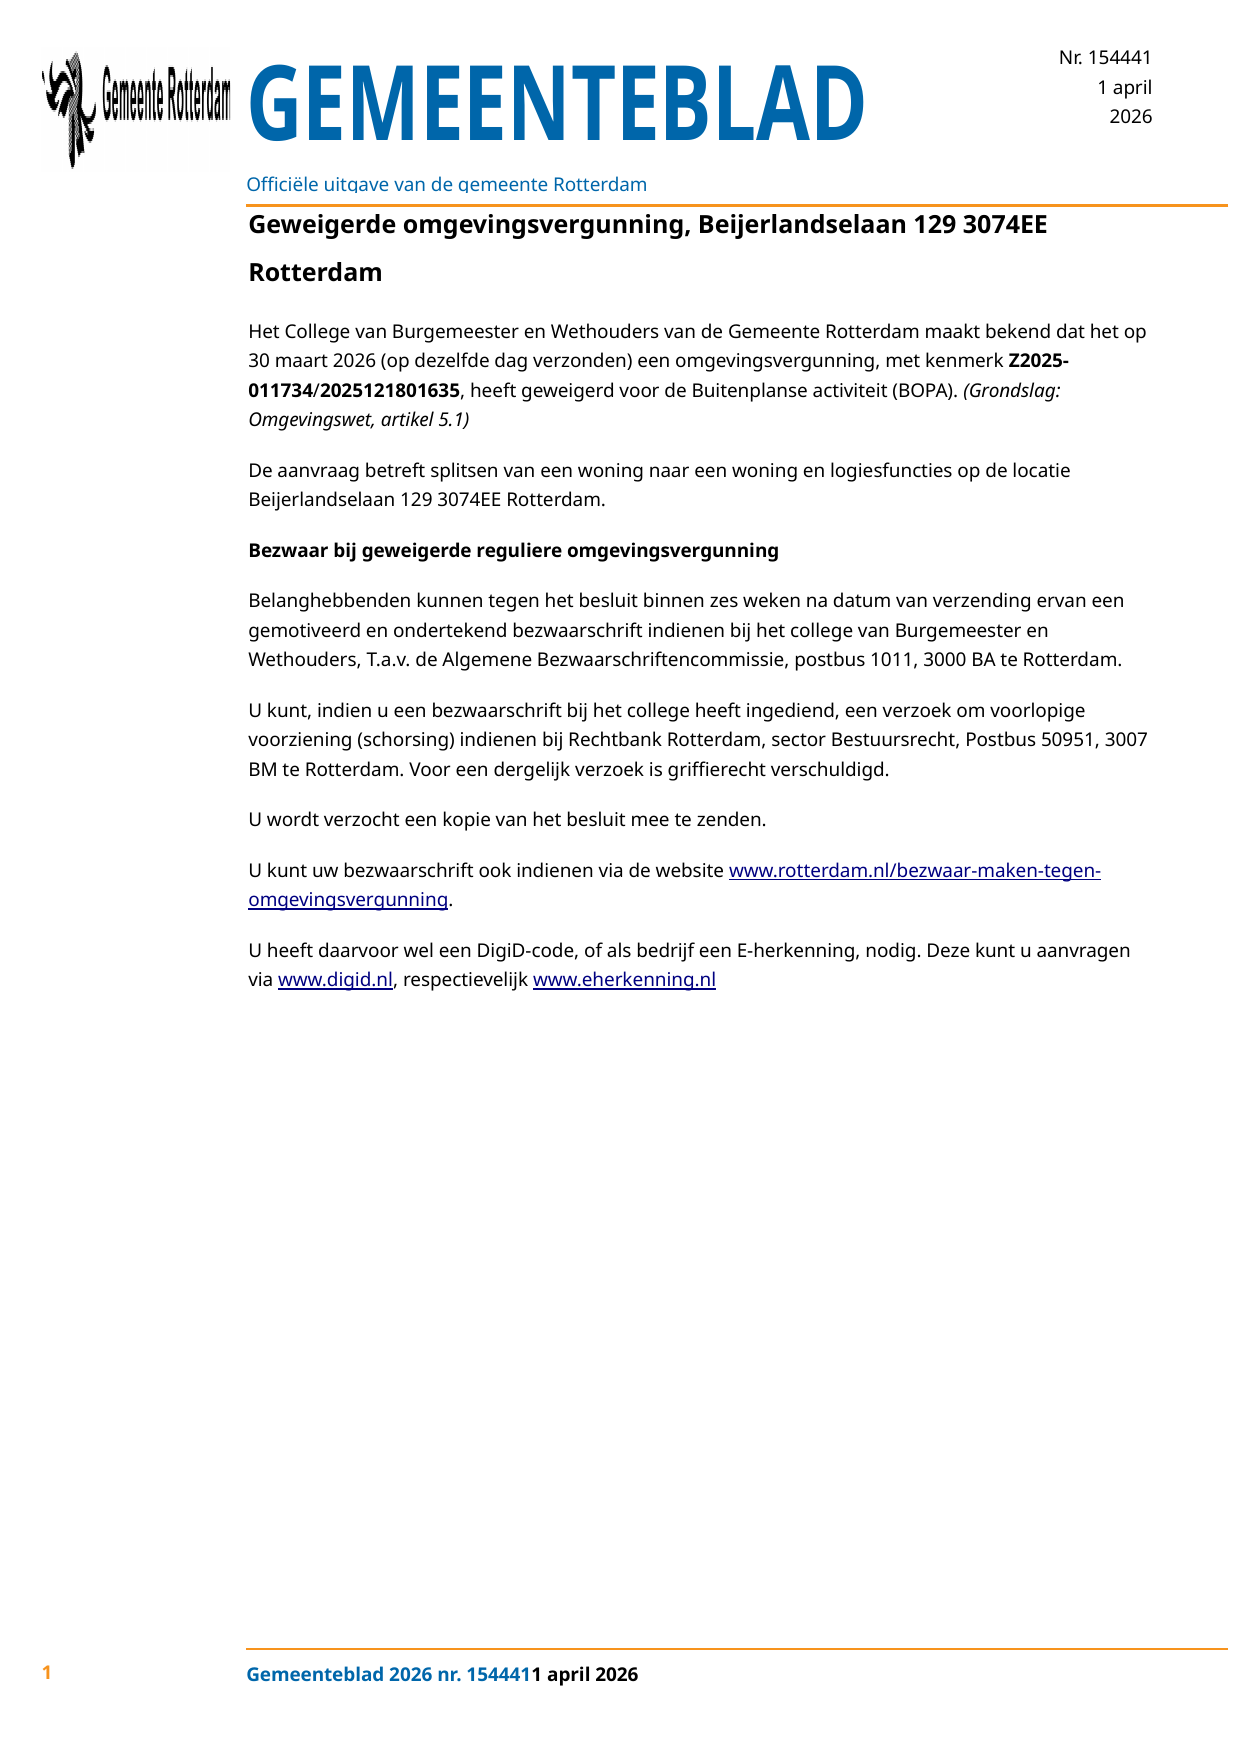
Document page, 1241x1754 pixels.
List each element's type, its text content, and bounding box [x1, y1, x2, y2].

text Bezwaar bij geweigerde reguliere omgevingsvergunning [248, 537, 1152, 563]
picture [41, 47, 231, 172]
text Geweigerde omgevingsvergunning, Beijerlandselaan 129 3074EE Rotterdam [248, 207, 1152, 288]
text Het College van Burgemeester en Wethouders van de Gemeente Rotterdam maakt bekend dat het op 30 maart 2026 (op dezelfde dag verzonden) een omgevingsvergunning, met kenmerk Z2025-011734/2025121801635, heeft geweigerd voor de Buitenplanse activiteit (BOPA). (Grondslag: Omgevingswet, artikel 5.1) [248, 318, 1152, 432]
text U heeft daarvoor wel een DigiD-code, of als bedrijf een E-herkenning, nodig. Deze kunt u aanvragen via www.digid.nl, respectievelijk www.eherkenning.nl [248, 937, 1152, 992]
text U wordt verzocht een kopie van het besluit mee te zenden. [248, 807, 1152, 832]
text De aanvraag betreft splitsen van een woning naar een woning en logiesfuncties op de locatie Beijerlandselaan 129 3074EE Rotterdam. [248, 457, 1152, 512]
text U kunt, indien u een bezwaarschrift bij het college heeft ingediend, een verzoek om voorlopige voorziening (schorsing) indienen bij Rechtbank Rotterdam, sector Bestuursrecht, Postbus 50951, 3007 BM te Rotterdam. Voor een dergelijk verzoek is griffierecht verschuldigd. [248, 697, 1152, 782]
text U kunt uw bezwaarschrift ook indienen via de website www.rotterdam.nl/bezwaar-maken-tegen-omgevingsvergunning. [248, 857, 1152, 912]
text Belanghebbenden kunnen tegen het besluit binnen zes weken na datum van verzending ervan een gemotiveerd en ondertekend bezwaarschrift indienen bij het college van Burgemeester en Wethouders, T.a.v. de Algemene Bezwaarschriftencommissie, postbus 1011, 3000 BA te Rotterdam. [248, 587, 1152, 672]
